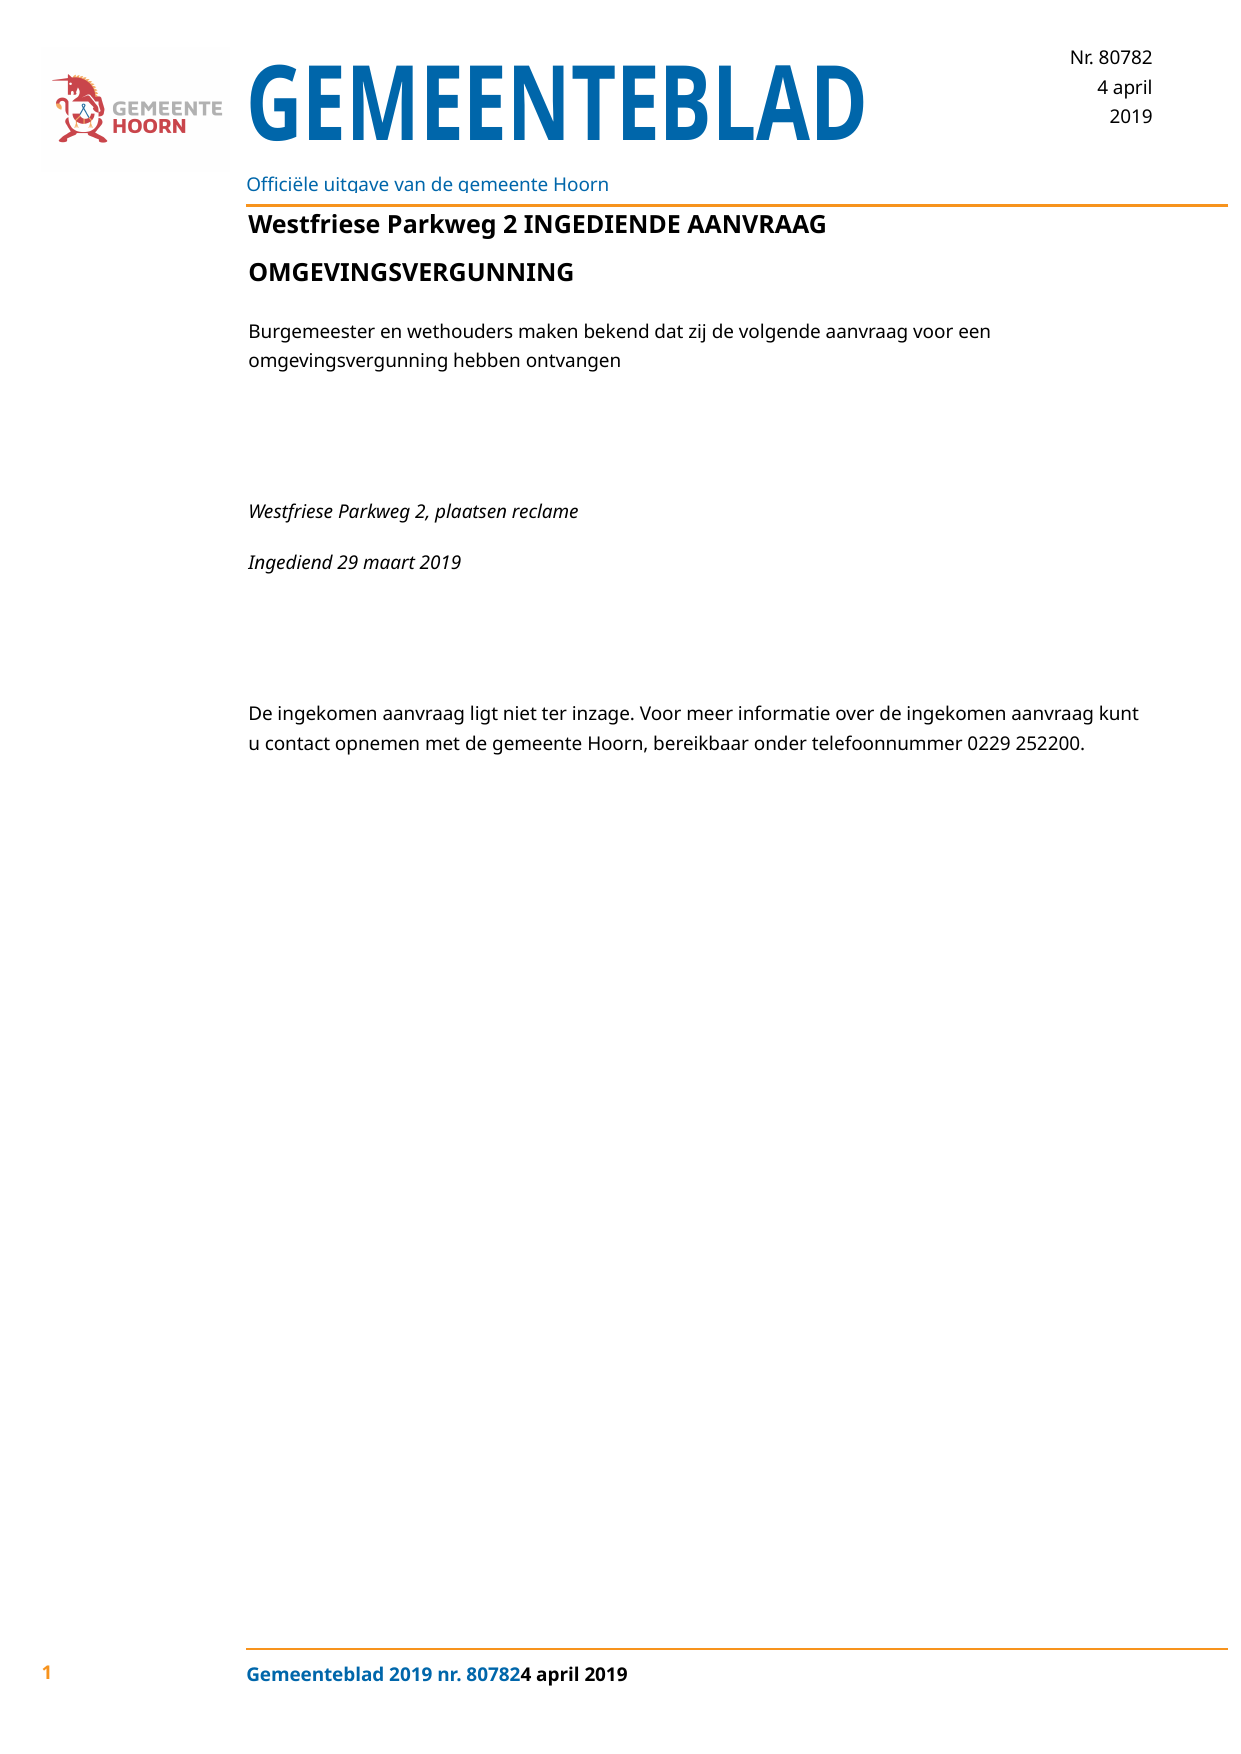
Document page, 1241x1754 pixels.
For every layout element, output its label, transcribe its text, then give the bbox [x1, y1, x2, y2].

text Westfriese Parkweg 2, plaatsen reclame [248, 499, 1152, 524]
picture [41, 47, 231, 172]
text De ingekomen aanvraag ligt niet ter inzage. Voor meer informatie over de ingekomen aanvraag kunt u contact opnemen met de gemeente Hoorn, bereikbaar onder telefoonnummer 0229 252200. [248, 700, 1152, 756]
text Westfriese Parkweg 2 INGEDIENDE AANVRAAG OMGEVINGSVERGUNNING [248, 207, 1152, 288]
text Burgemeester en wethouders maken bekend dat zij de volgende aanvraag voor een omgevingsvergunning hebben ontvangen [248, 318, 1152, 373]
text Ingediend 29 maart 2019 [248, 549, 1152, 575]
